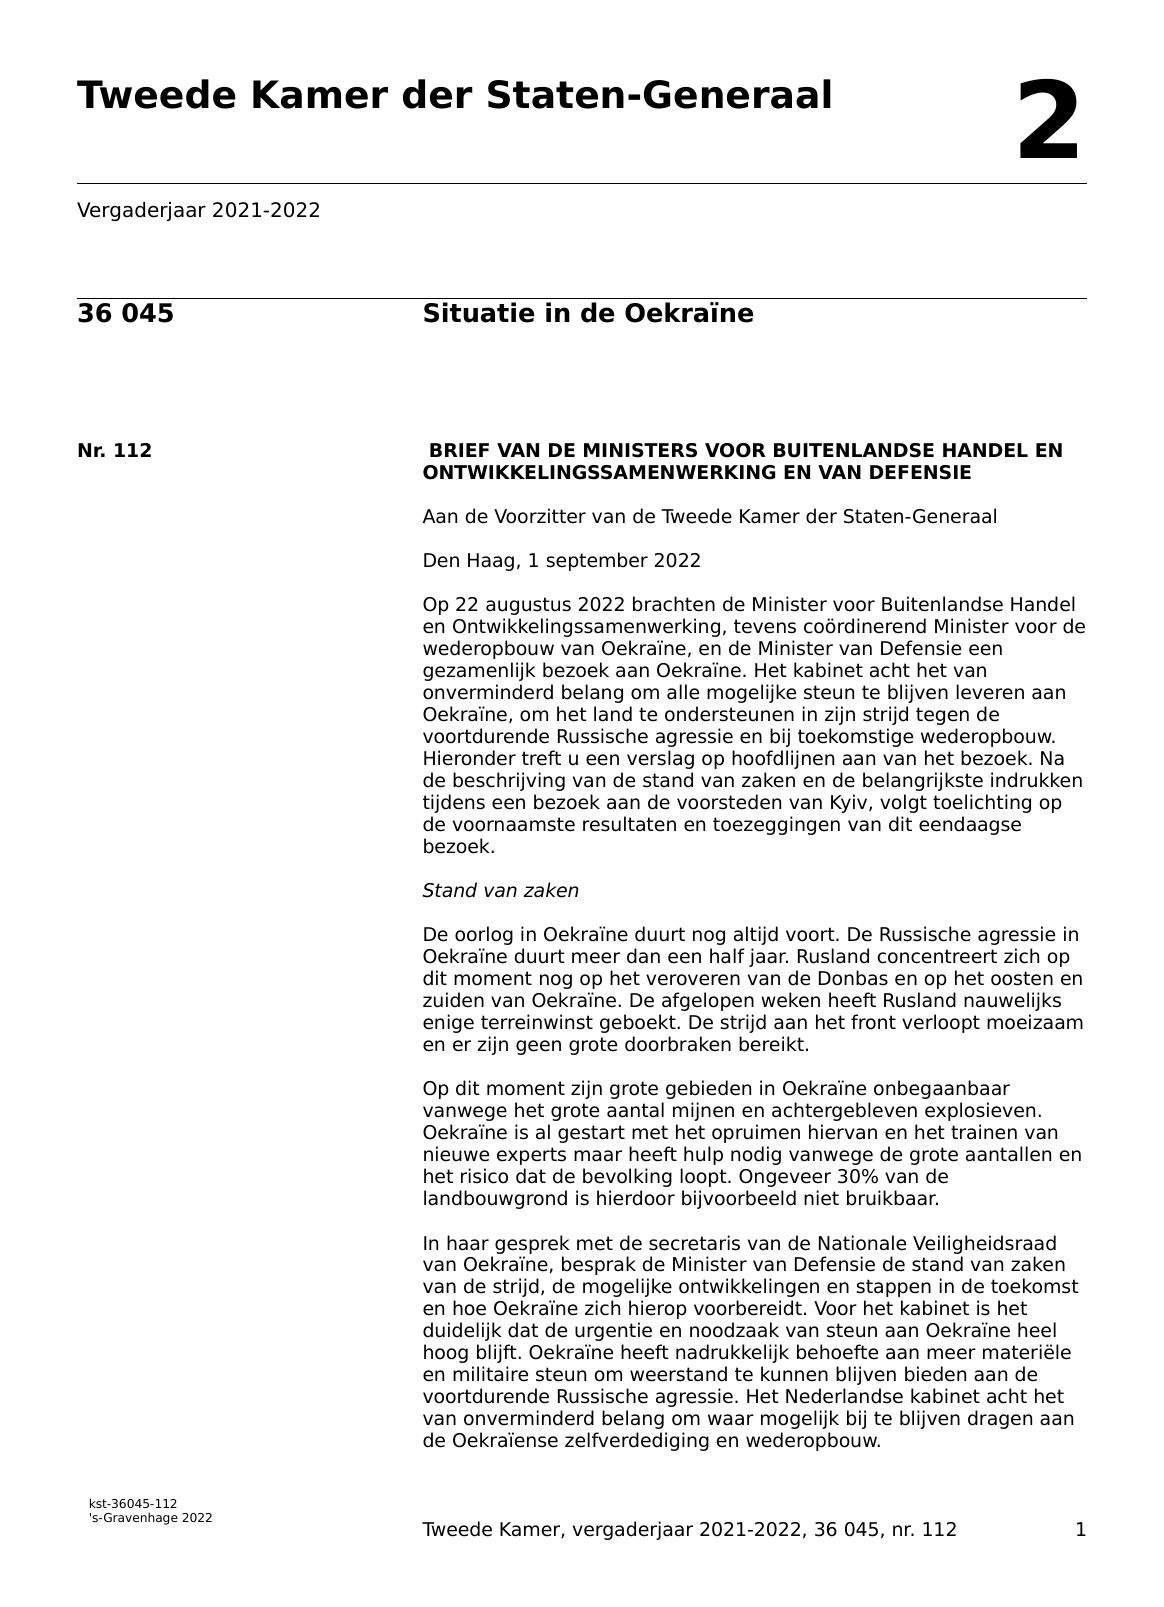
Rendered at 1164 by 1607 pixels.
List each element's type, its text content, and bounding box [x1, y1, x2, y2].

text In haar gesprek met de secretaris van de Nationale Veiligheidsraad van Oekraïne, besprak de Minister van Defensie de stand van zaken van de strijd, de mogelijke ontwikkelingen en stappen in de toekomst en hoe Oekraïne zich hierop voorbereidt. Voor het kabinet is het duidelijk dat de urgentie en noodzaak van steun aan Oekraïne heel hoog blijft. Oekraïne heeft nadrukkelijk behoefte aan meer materiële en militaire steun om weerstand te kunnen blijven bieden aan de voortdurende Russische agressie. Het Nederlandse kabinet acht het van onverminderd belang om waar mogelijk bij te blijven dragen aan de Oekraïense zelfverdediging en wederopbouw. [422, 1232, 1087, 1452]
subtitle 36 045 Situatie in de Oekraïne [77, 299, 1087, 329]
table_header 2 [886, 59, 1087, 183]
subtitle Nr. 112 BRIEF VAN DE MINISTERS VOOR BUITENLANDSE HANDEL EN ONTWIKKELINGSSAMENWERKING EN VAN DEFENSIE [77, 440, 1087, 484]
text Op 22 augustus 2022 brachten de Minister voor Buitenlandse Handel en Ontwikkelingssamenwerking, tevens coördinerend Minister voor de wederopbouw van Oekraïne, en de Minister van Defensie een gezamenlijk bezoek aan Oekraïne. Het kabinet acht het van onverminderd belang om alle mogelijke steun te blijven leveren aan Oekraïne, om het land te ondersteunen in zijn strijd tegen de voortdurende Russische agressie en bij toekomstige wederopbouw. Hieronder treft u een verslag op hoofdlijnen aan van het bezoek. Na de beschrijving van de stand van zaken en de belangrijkste indrukken tijdens een bezoek aan de voorsteden van Kyiv, volgt toelichting op de voornaamste resultaten en toezeggingen van dit eendaagse bezoek. [422, 594, 1087, 858]
text De oorlog in Oekraïne duurt nog altijd voort. De Russische agressie in Oekraïne duurt meer dan een half jaar. Rusland concentreert zich op dit moment nog op het veroveren van de Donbas en op het oosten en zuiden van Oekraïne. De afgelopen weken heeft Rusland nauwelijks enige terreinwinst geboekt. De strijd aan het front verloopt moeizaam en er zijn geen grote doorbraken bereikt. [422, 924, 1087, 1056]
text Op dit moment zijn grote gebieden in Oekraïne onbegaanbaar vanwege het grote aantal mijnen en achtergebleven explosieven. Oekraïne is al gestart met het opruimen hiervan en het trainen van nieuwe experts maar heeft hulp nodig vanwege de grote aantallen en het risico dat de bevolking loopt. Ongeveer 30% van de landbouwgrond is hierdoor bijvoorbeeld niet bruikbaar. [422, 1078, 1087, 1210]
text 's-Gravenhage 2022 [88, 1511, 323, 1525]
text Den Haag, 1 september 2022 [422, 550, 1087, 572]
text Aan de Voorzitter van de Tweede Kamer der Staten-Generaal [422, 506, 1087, 528]
text kst-36045-112 [88, 1497, 323, 1511]
table_header Tweede Kamer der Staten-Generaal [77, 59, 886, 183]
table_cell Vergaderjaar 2021-2022 [77, 184, 1087, 298]
subtitle Stand van zaken [422, 880, 1087, 902]
